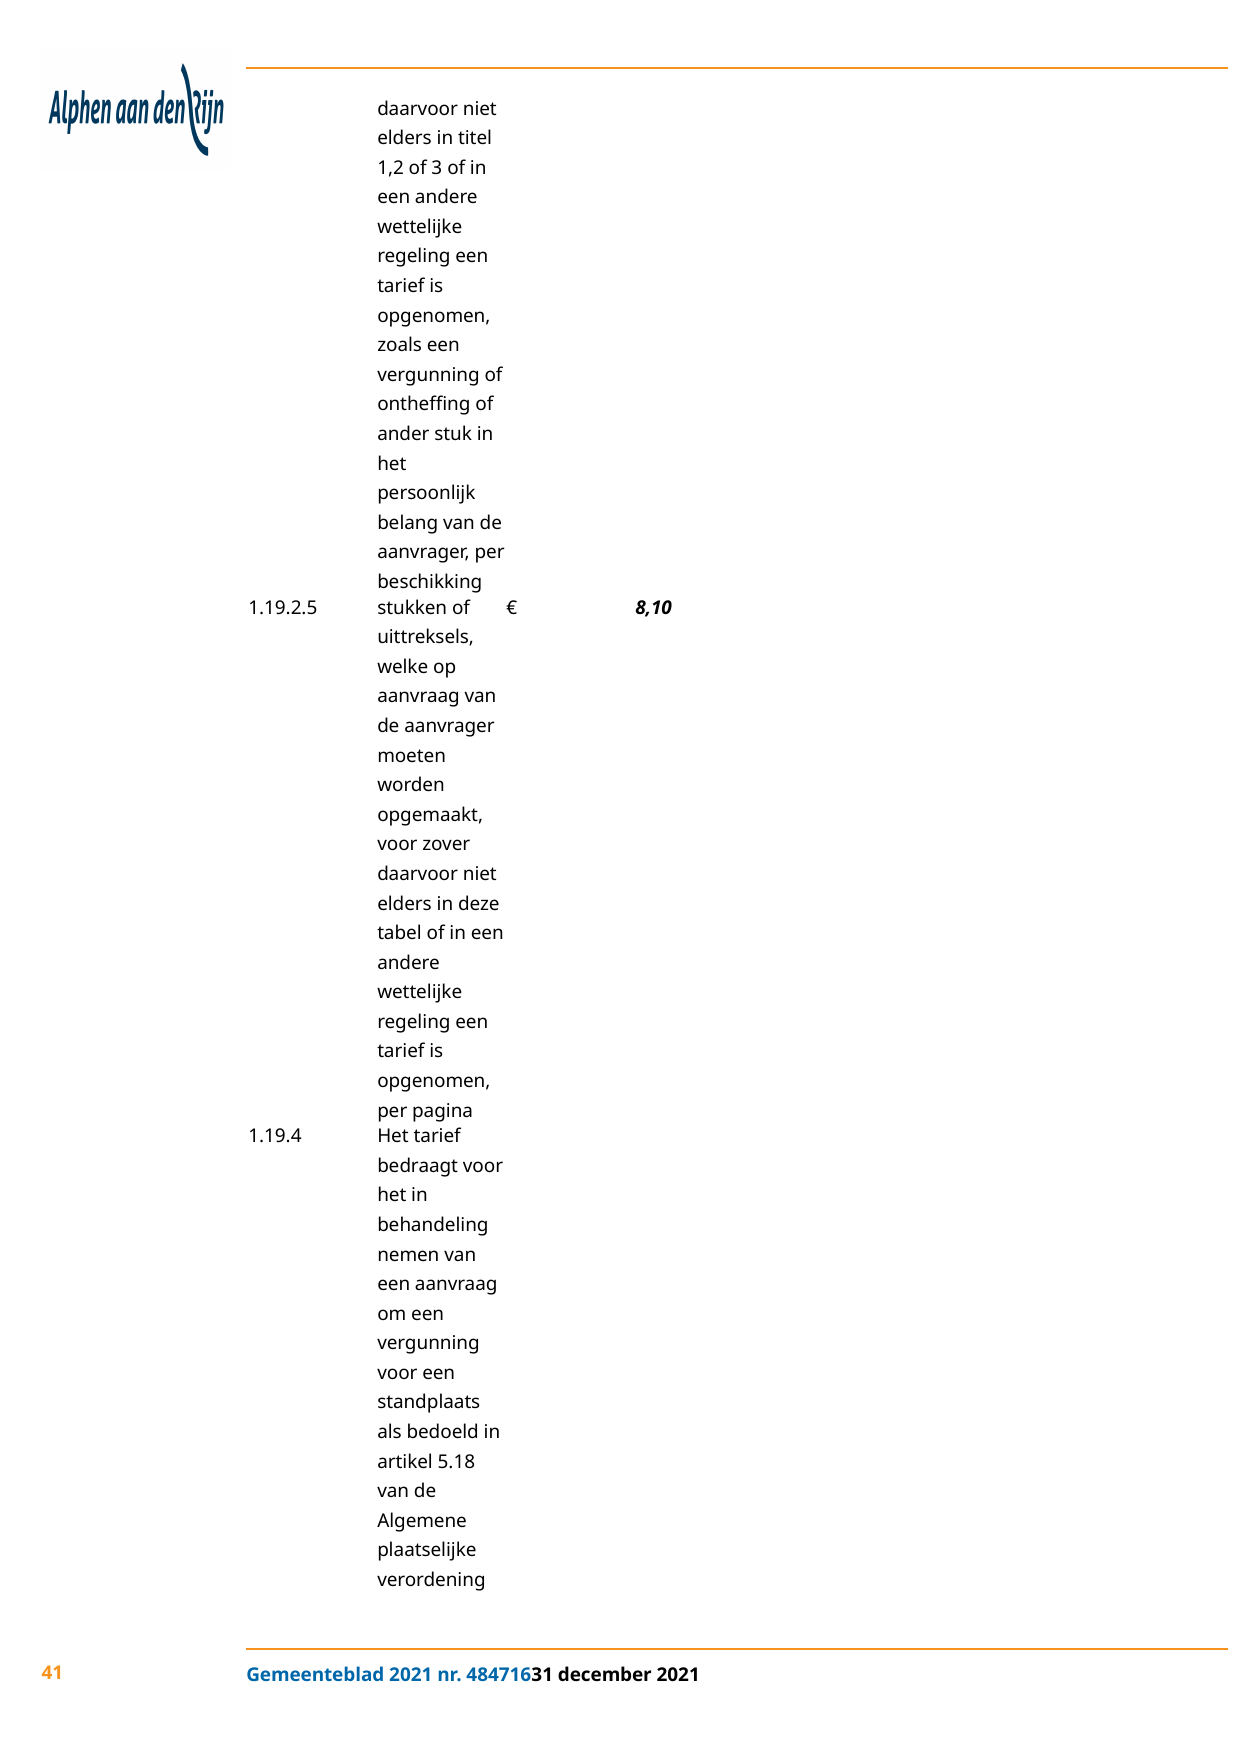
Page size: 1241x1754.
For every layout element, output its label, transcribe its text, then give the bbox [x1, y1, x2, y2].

table_cell [1023, 1123, 1152, 1592]
table_cell [635, 1123, 764, 1592]
table_cell [764, 1123, 893, 1592]
table_cell [764, 95, 893, 594]
table_cell [506, 95, 635, 594]
table_cell [894, 1123, 1022, 1592]
table_cell [894, 594, 1022, 1122]
table_cell [506, 1123, 635, 1592]
table_cell 1.19.2.5 [248, 594, 377, 1122]
table_cell [635, 95, 764, 594]
table_cell 8,10 [635, 594, 764, 1122]
table_cell 1.19.4 [248, 1123, 377, 1592]
table_cell [894, 95, 1022, 594]
table_cell stukken of uittreksels, welke op aanvraag van de aanvrager moeten worden opgemaakt, voor zover daarvoor niet elders in deze tabel of in een andere wettelijke regeling een tarief is opgenomen, per pagina [377, 594, 506, 1122]
table_cell daarvoor niet elders in titel 1,2 of 3 of in een andere wettelijke regeling een tarief is opgenomen, zoals een vergunning of ontheffing of ander stuk in het persoonlijk belang van de aanvrager, per beschikking [377, 95, 506, 594]
table_cell [1023, 95, 1152, 594]
table_cell Het tarief bedraagt voor het in behandeling nemen van een aanvraag om een vergunning voor een standplaats als bedoeld in artikel 5.18 van de Algemene plaatselijke verordening [377, 1123, 506, 1592]
table_cell [248, 95, 377, 594]
table_cell [1023, 594, 1152, 1122]
table_cell [764, 594, 893, 1122]
table_cell € [506, 594, 635, 1122]
picture [41, 47, 231, 172]
